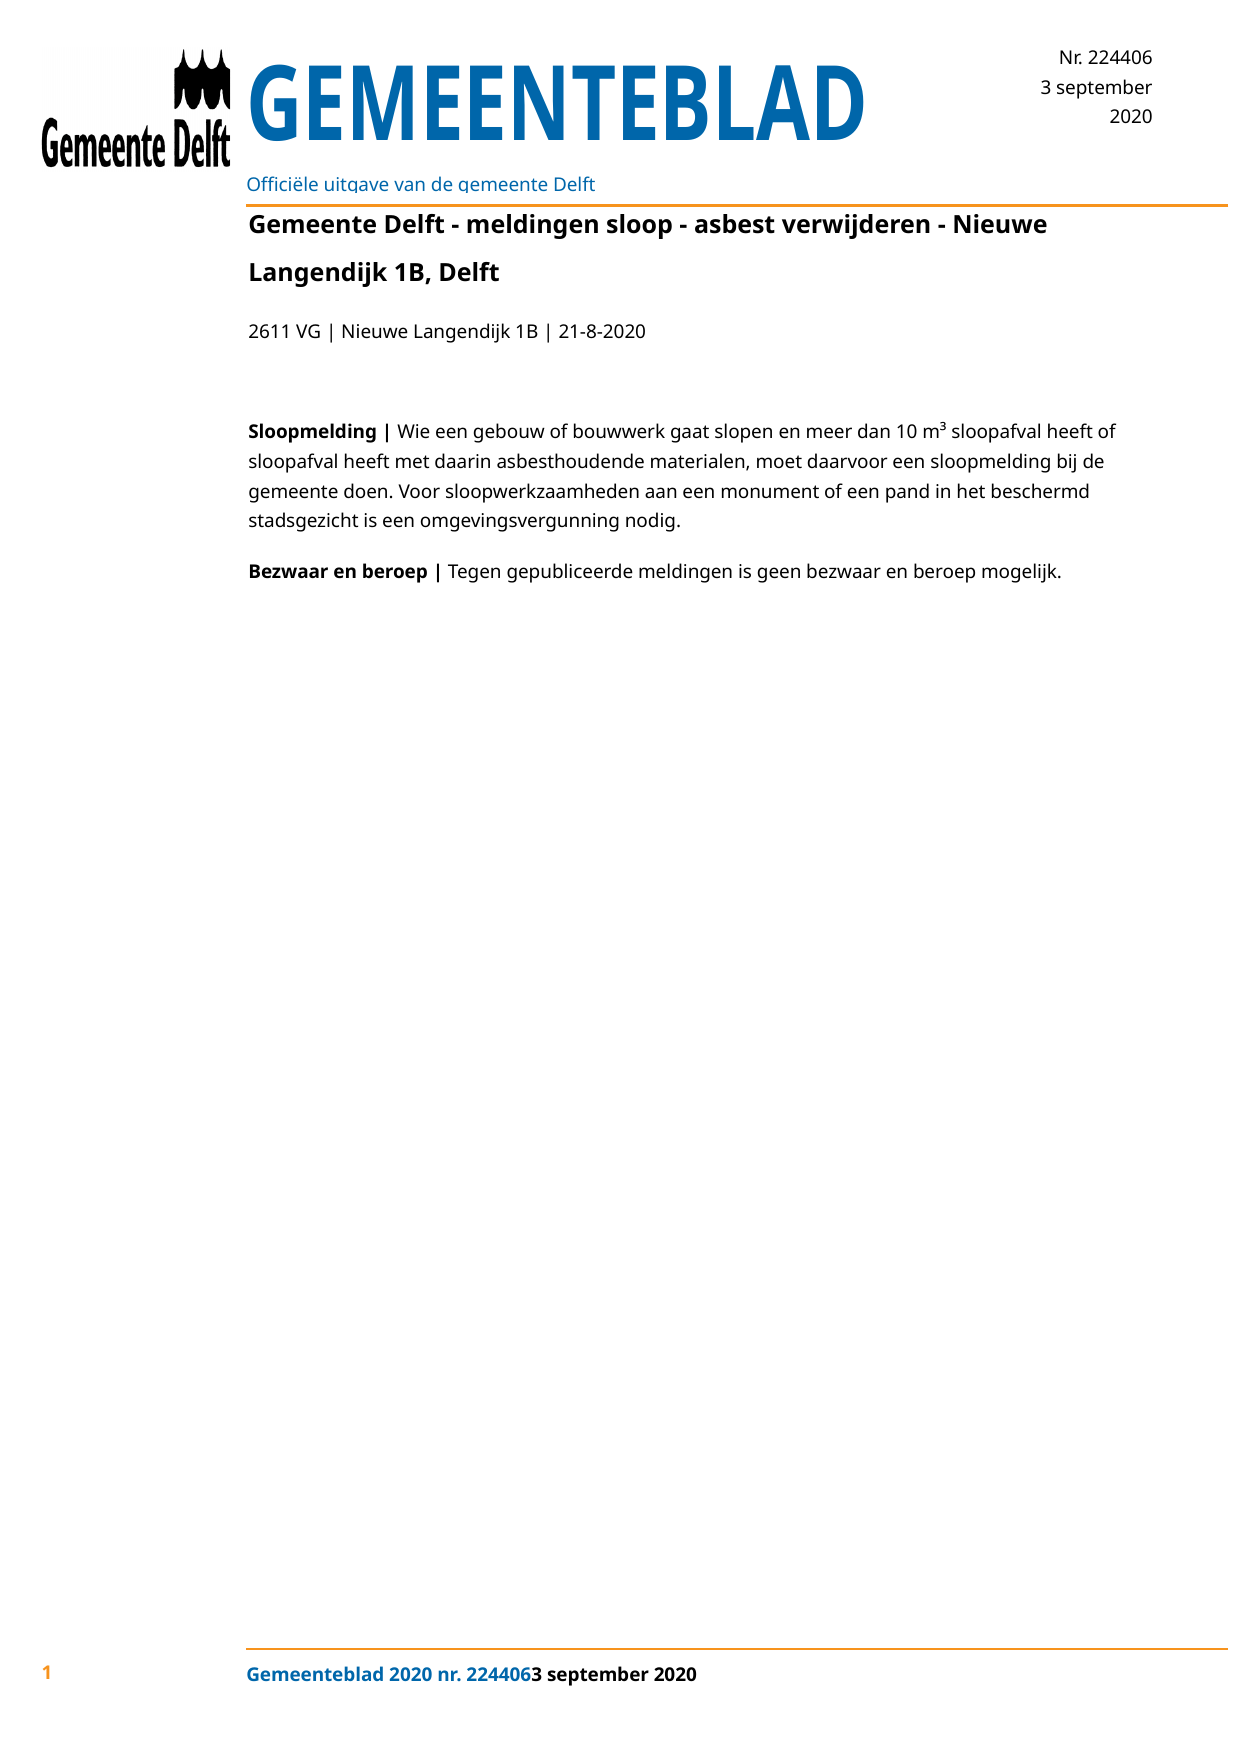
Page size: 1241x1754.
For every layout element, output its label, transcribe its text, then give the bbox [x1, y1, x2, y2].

picture [41, 47, 231, 172]
text Sloopmelding | Wie een gebouw of bouwwerk gaat slopen en meer dan 10 m³ sloopafval heeft of sloopafval heeft met daarin asbesthoudende materialen, moet daarvoor een sloopmelding bij de gemeente doen. Voor sloopwerkzaamheden aan een monument of een pand in het beschermd stadsgezicht is een omgevingsvergunning nodig. [248, 419, 1152, 533]
text 2611 VG | Nieuwe Langendijk 1B | 21-8-2020 [248, 318, 1152, 344]
text Gemeente Delft - meldingen sloop - asbest verwijderen - Nieuwe Langendijk 1B, Delft [248, 207, 1152, 288]
text Bezwaar en beroep | Tegen gepubliceerde meldingen is geen bezwaar en beroep mogelijk. [248, 558, 1152, 584]
